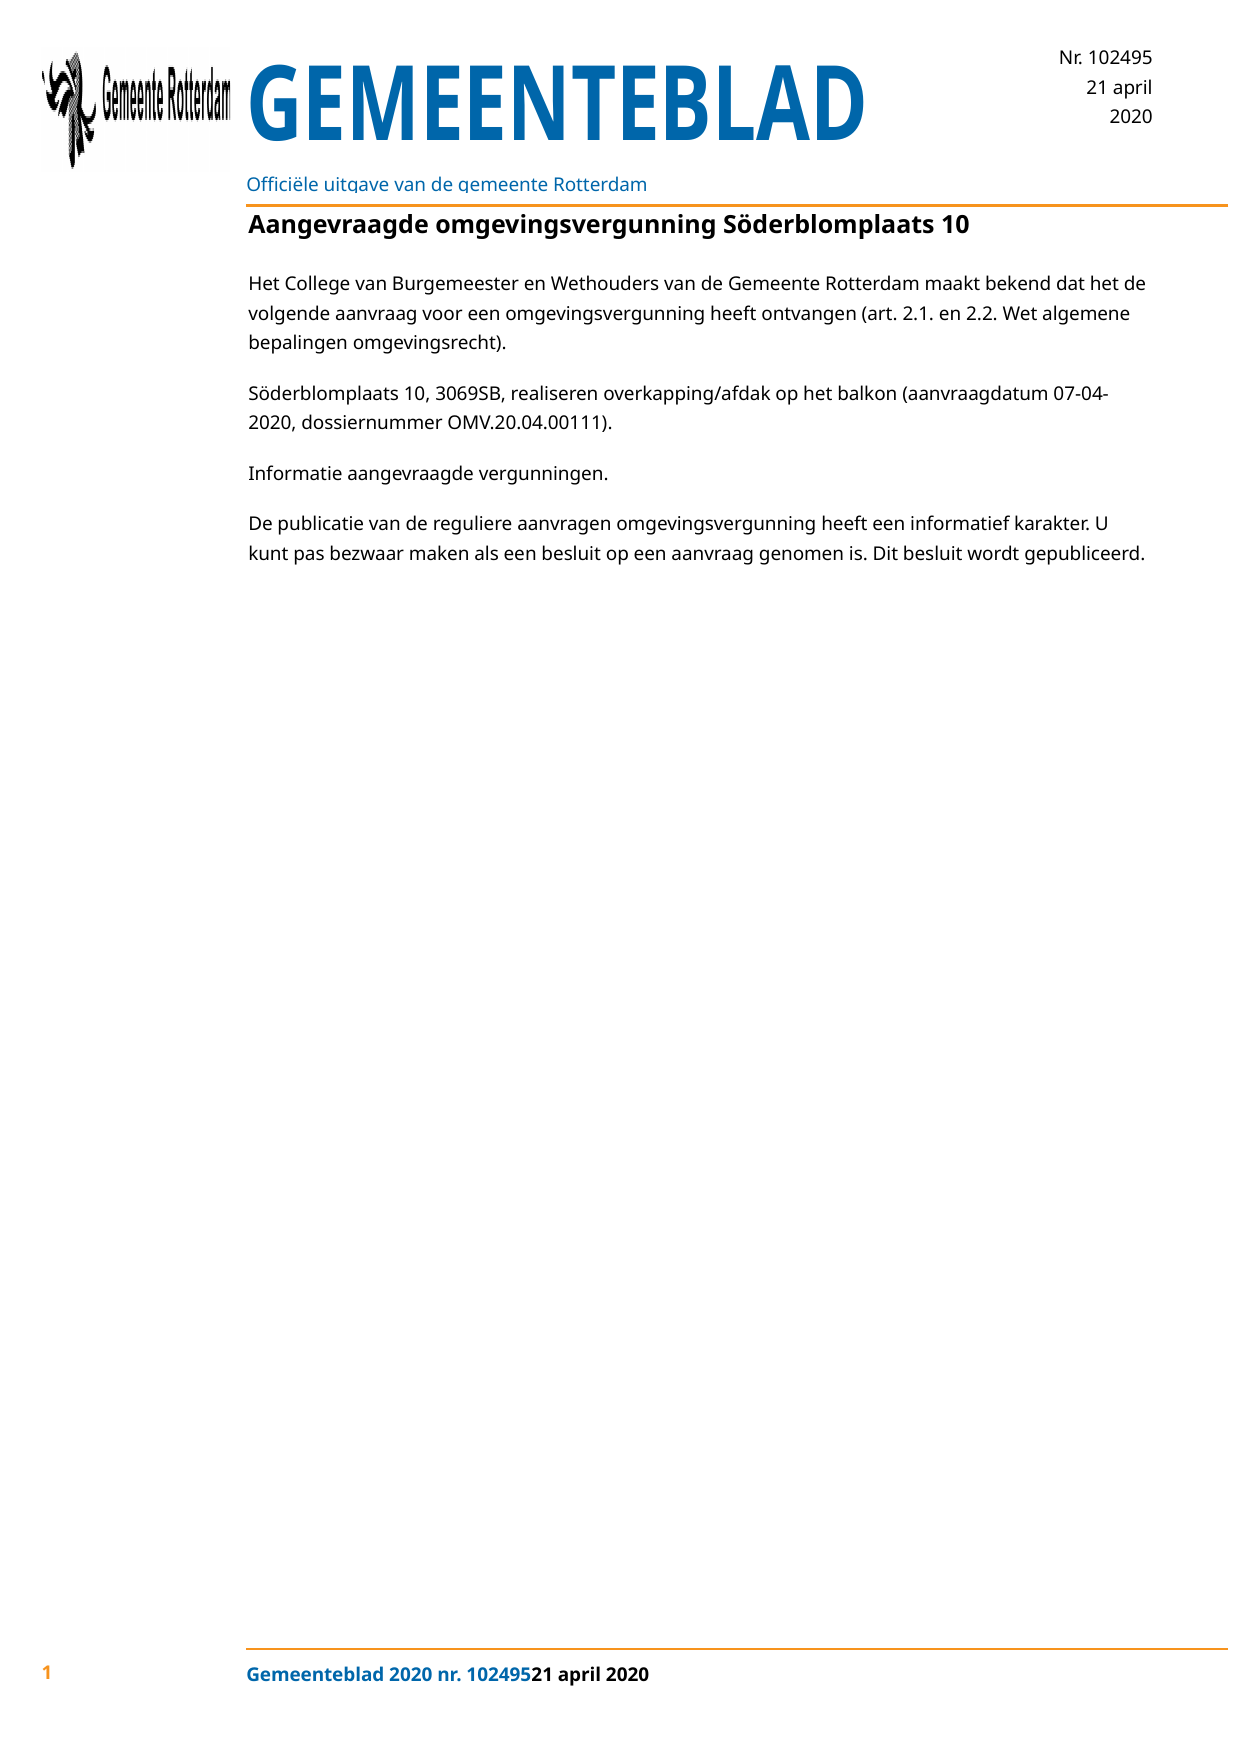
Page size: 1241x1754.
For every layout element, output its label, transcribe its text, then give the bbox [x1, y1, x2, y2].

picture [41, 47, 231, 172]
text Het College van Burgemeester en Wethouders van de Gemeente Rotterdam maakt bekend dat het de volgende aanvraag voor een omgevingsvergunning heeft ontvangen (art. 2.1. en 2.2. Wet algemene bepalingen omgevingsrecht). [248, 270, 1152, 355]
text De publicatie van de reguliere aanvragen omgevingsvergunning heeft een informatief karakter. U kunt pas bezwaar maken als een besluit op een aanvraag genomen is. Dit besluit wordt gepubliceerd. [248, 510, 1152, 566]
text Söderblomplaats 10, 3069SB, realiseren overkapping/afdak op het balkon (aanvraagdatum 07-04-2020, dossiernummer OMV.20.04.00111). [248, 380, 1152, 435]
text Aangevraagde omgevingsvergunning Söderblomplaats 10 [248, 207, 1152, 241]
text Informatie aangevraagde vergunningen. [248, 460, 1152, 486]
